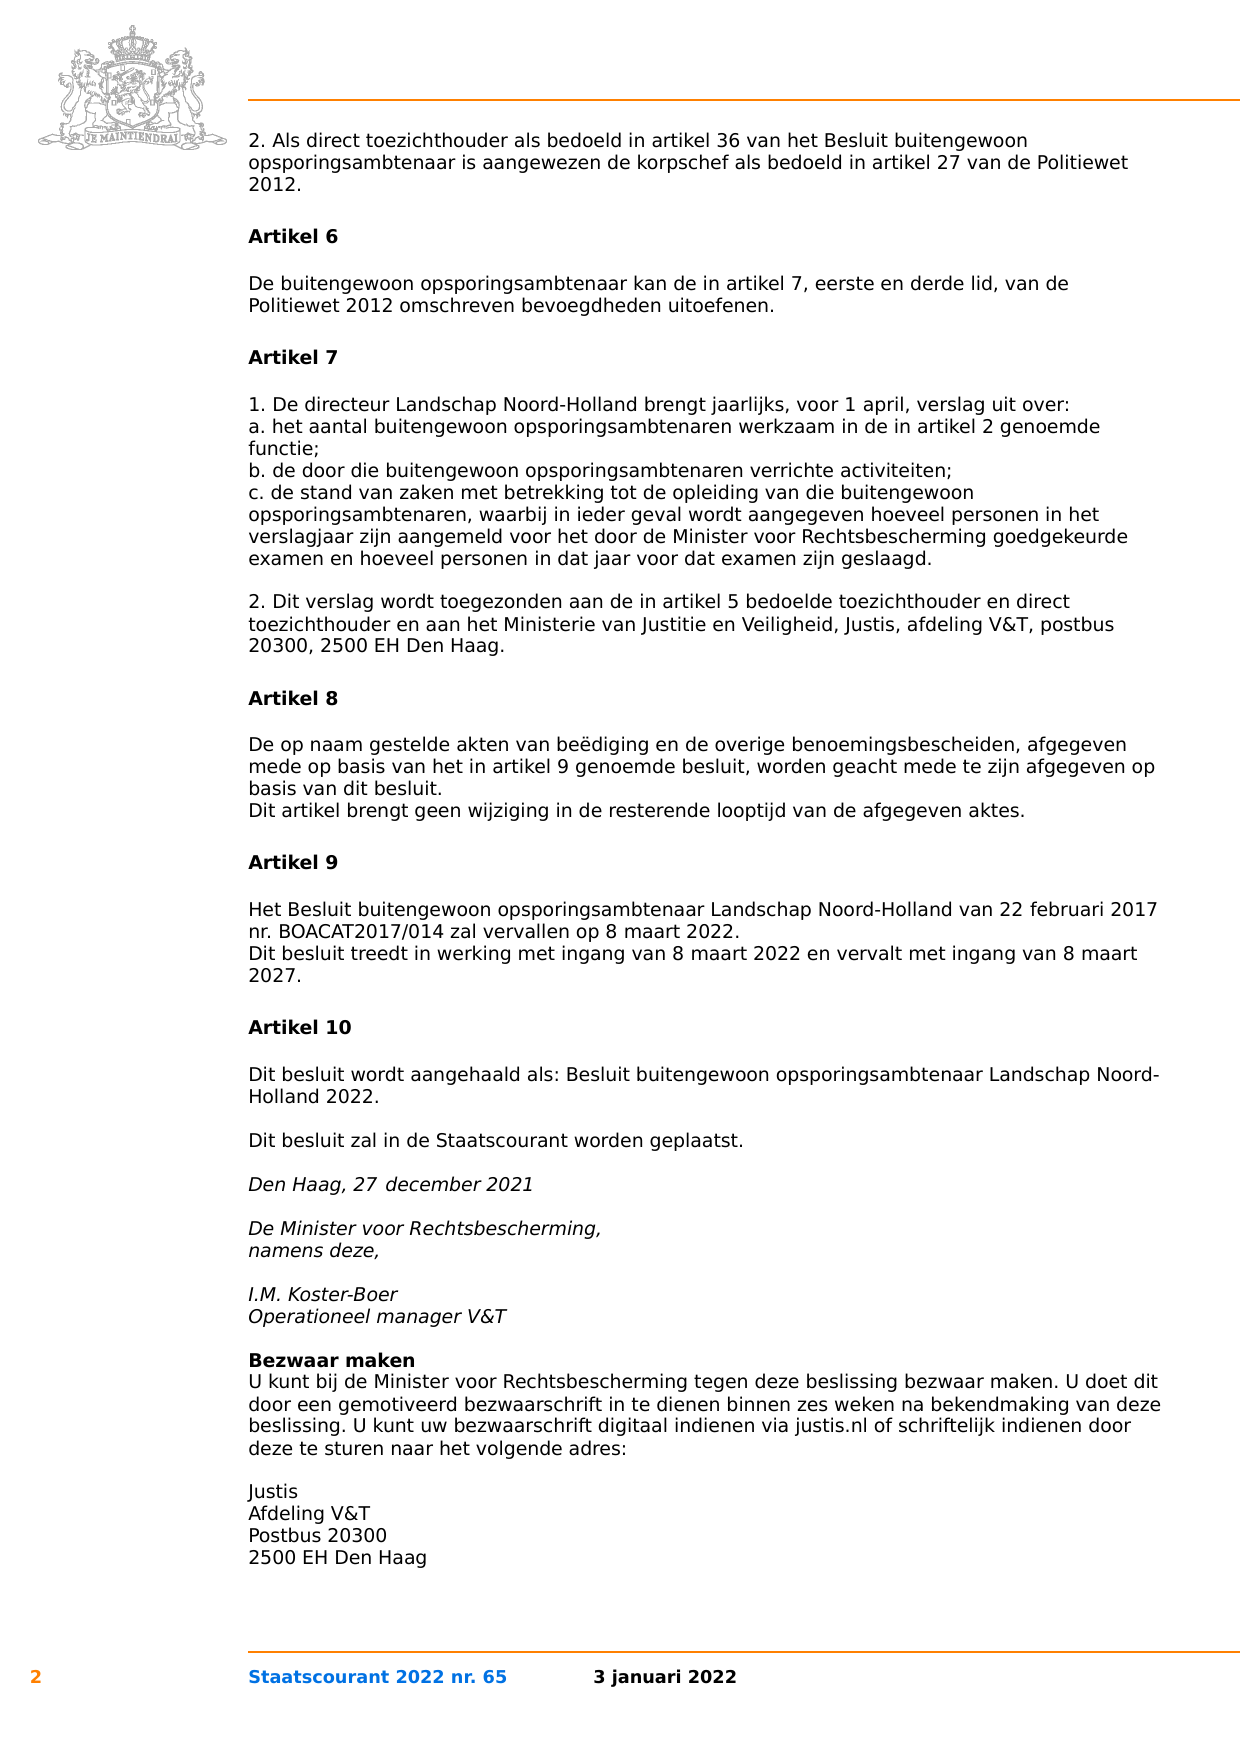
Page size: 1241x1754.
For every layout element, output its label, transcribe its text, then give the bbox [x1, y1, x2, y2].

text Dit besluit zal in de Staatscourant worden geplaatst. [248, 1130, 1163, 1152]
text 1. De directeur Landschap Noord-Holland brengt jaarlijks, voor 1 april, verslag uit over: [248, 394, 1163, 416]
text Justis [248, 1481, 1163, 1503]
text Dit besluit wordt aangehaald als: Besluit buitengewoon opsporingsambtenaar Landschap Noord-Holland 2022. [248, 1064, 1163, 1108]
text 2. Als direct toezichthouder als bedoeld in artikel 36 van het Besluit buitengewoon opsporingsambtenaar is aangewezen de korpschef als bedoeld in artikel 27 van de Politiewet 2012. [248, 130, 1163, 196]
text a. het aantal buitengewoon opsporingsambtenaren werkzaam in de in artikel 2 genoemde functie; [248, 416, 1163, 460]
text Afdeling V&T [248, 1503, 1163, 1525]
text 2500 EH Den Haag [248, 1547, 1163, 1569]
subtitle Artikel 6 [248, 226, 1163, 248]
text De Minister voor Rechtsbescherming, namens deze, I.M. Koster-Boer Operationeel manager V&T [248, 1218, 1163, 1328]
picture [38, 25, 227, 150]
subtitle Artikel 7 [248, 347, 1163, 369]
text Postbus 20300 [248, 1525, 1163, 1547]
subtitle Artikel 9 [248, 852, 1163, 874]
text De op naam gestelde akten van beëdiging en de overige benoemingsbescheiden, afgegeven mede op basis van het in artikel 9 genoemde besluit, worden geacht mede te zijn afgegeven op basis van dit besluit. [248, 734, 1163, 800]
text Dit besluit treedt in werking met ingang van 8 maart 2022 en vervalt met ingang van 8 maart 2027. [248, 943, 1163, 987]
text De buitengewoon opsporingsambtenaar kan de in artikel 7, eerste en derde lid, van de Politiewet 2012 omschreven bevoegdheden uitoefenen. [248, 273, 1163, 317]
subtitle Artikel 8 [248, 687, 1163, 709]
text Den Haag, 27 december 2021 [248, 1174, 1163, 1196]
text 2. Dit verslag wordt toegezonden aan de in artikel 5 bedoelde toezichthouder en direct toezichthouder en aan het Ministerie van Justitie en Veiligheid, Justis, afdeling V&T, postbus 20300, 2500 EH Den Haag. [248, 591, 1163, 657]
text U kunt bij de Minister voor Rechtsbescherming tegen deze beslissing bezwaar maken. U doet dit door een gemotiveerd bezwaarschrift in te dienen binnen zes weken na bekendmaking van deze beslissing. U kunt uw bezwaarschrift digitaal indienen via justis.nl of schriftelijk indienen door deze te sturen naar het volgende adres: [248, 1371, 1163, 1459]
text Het Besluit buitengewoon opsporingsambtenaar Landschap Noord-Holland van 22 februari 2017 nr. BOACAT2017/014 zal vervallen op 8 maart 2022. [248, 899, 1163, 943]
text Dit artikel brengt geen wijziging in de resterende looptijd van de afgegeven aktes. [248, 800, 1163, 822]
text b. de door die buitengewoon opsporingsambtenaren verrichte activiteiten; [248, 460, 1163, 482]
subtitle Artikel 10 [248, 1017, 1163, 1039]
text Bezwaar maken [248, 1349, 1163, 1371]
text c. de stand van zaken met betrekking tot de opleiding van die buitengewoon opsporingsambtenaren, waarbij in ieder geval wordt aangegeven hoeveel personen in het verslagjaar zijn aangemeld voor het door de Minister voor Rechtsbescherming goedgekeurde examen en hoeveel personen in dat jaar voor dat examen zijn geslaagd. [248, 482, 1163, 569]
